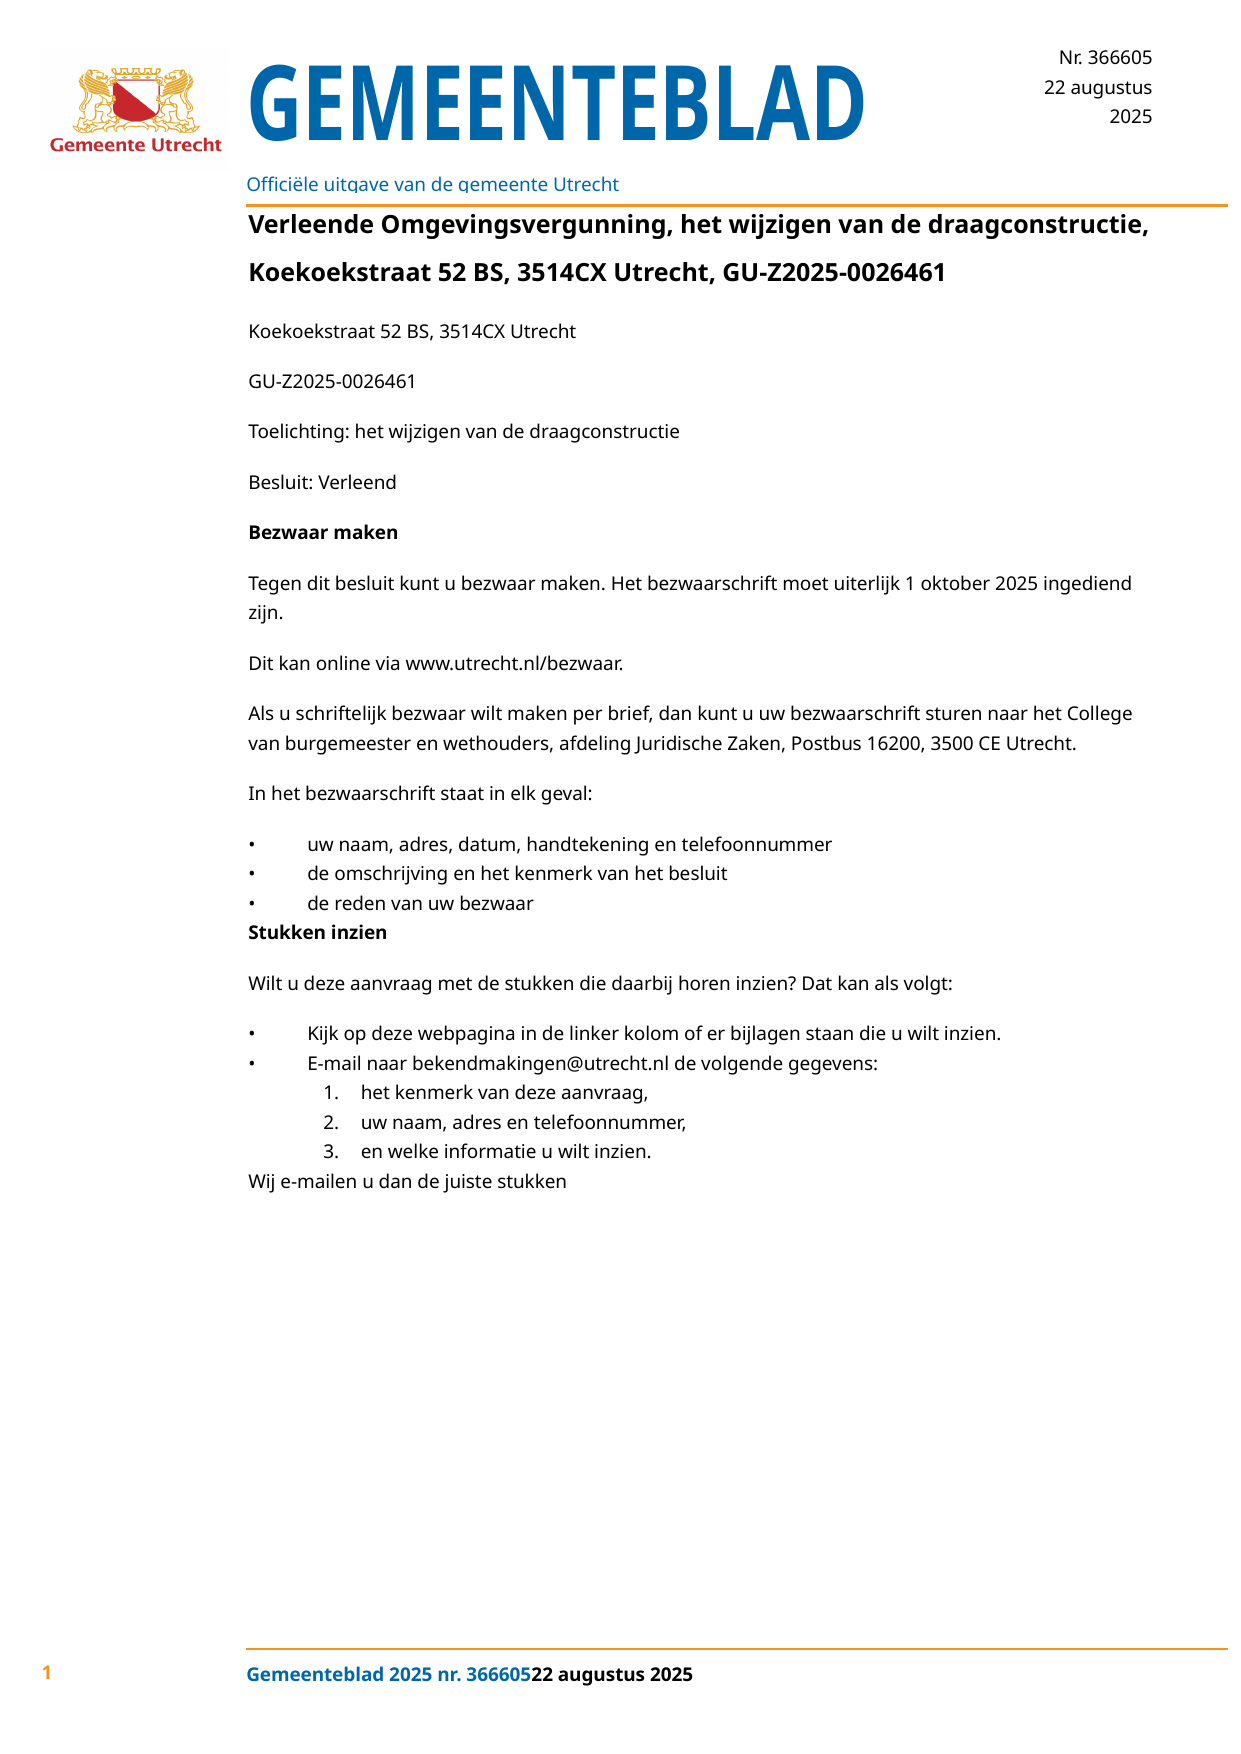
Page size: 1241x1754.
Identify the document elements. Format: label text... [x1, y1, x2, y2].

text Koekoekstraat 52 BS, 3514CX Utrecht [248, 318, 1152, 344]
picture [41, 47, 231, 172]
text Besluit: Verleend [248, 469, 1152, 495]
text Verleende Omgevingsvergunning, het wijzigen van de draagconstructie, Koekoekstraat 52 BS, 3514CX Utrecht, GU-Z2025-0026461 [248, 207, 1152, 288]
list het kenmerk van deze aanvraag, [323, 1079, 1152, 1105]
list E-mail naar bekendmakingen@utrecht.nl de volgende gegevens: [248, 1050, 1152, 1076]
text Dit kan online via www.utrecht.nl/bezwaar. [248, 650, 1152, 676]
text In het bezwaarschrift staat in elk geval: [248, 780, 1152, 806]
list uw naam, adres, datum, handtekening en telefoonnummer [248, 831, 1152, 857]
text Toelichting: het wijzigen van de draagconstructie [248, 419, 1152, 444]
list en welke informatie u wilt inzien. [323, 1139, 1152, 1164]
list uw naam, adres en telefoonnummer, [323, 1109, 1152, 1135]
text Wilt u deze aanvraag met de stukken die daarbij horen inzien? Dat kan als volgt: [248, 970, 1152, 996]
text Tegen dit besluit kunt u bezwaar maken. Het bezwaarschrift moet uiterlijk 1 oktober 2025 ingediend zijn. [248, 570, 1152, 625]
list de omschrijving en het kenmerk van het besluit [248, 860, 1152, 886]
list Kijk op deze webpagina in de linker kolom of er bijlagen staan die u wilt inzien. [248, 1020, 1152, 1046]
text Stukken inzien [248, 919, 1152, 945]
text Als u schriftelijk bezwaar wilt maken per brief, dan kunt u uw bezwaarschrift sturen naar het College van burgemeester en wethouders, afdeling Juridische Zaken, Postbus 16200, 3500 CE Utrecht. [248, 700, 1152, 756]
list de reden van uw bezwaar [248, 890, 1152, 916]
text GU-Z2025-0026461 [248, 368, 1152, 394]
text Bezwaar maken [248, 519, 1152, 545]
text Wij e-mailen u dan de juiste stukken [248, 1168, 1152, 1194]
